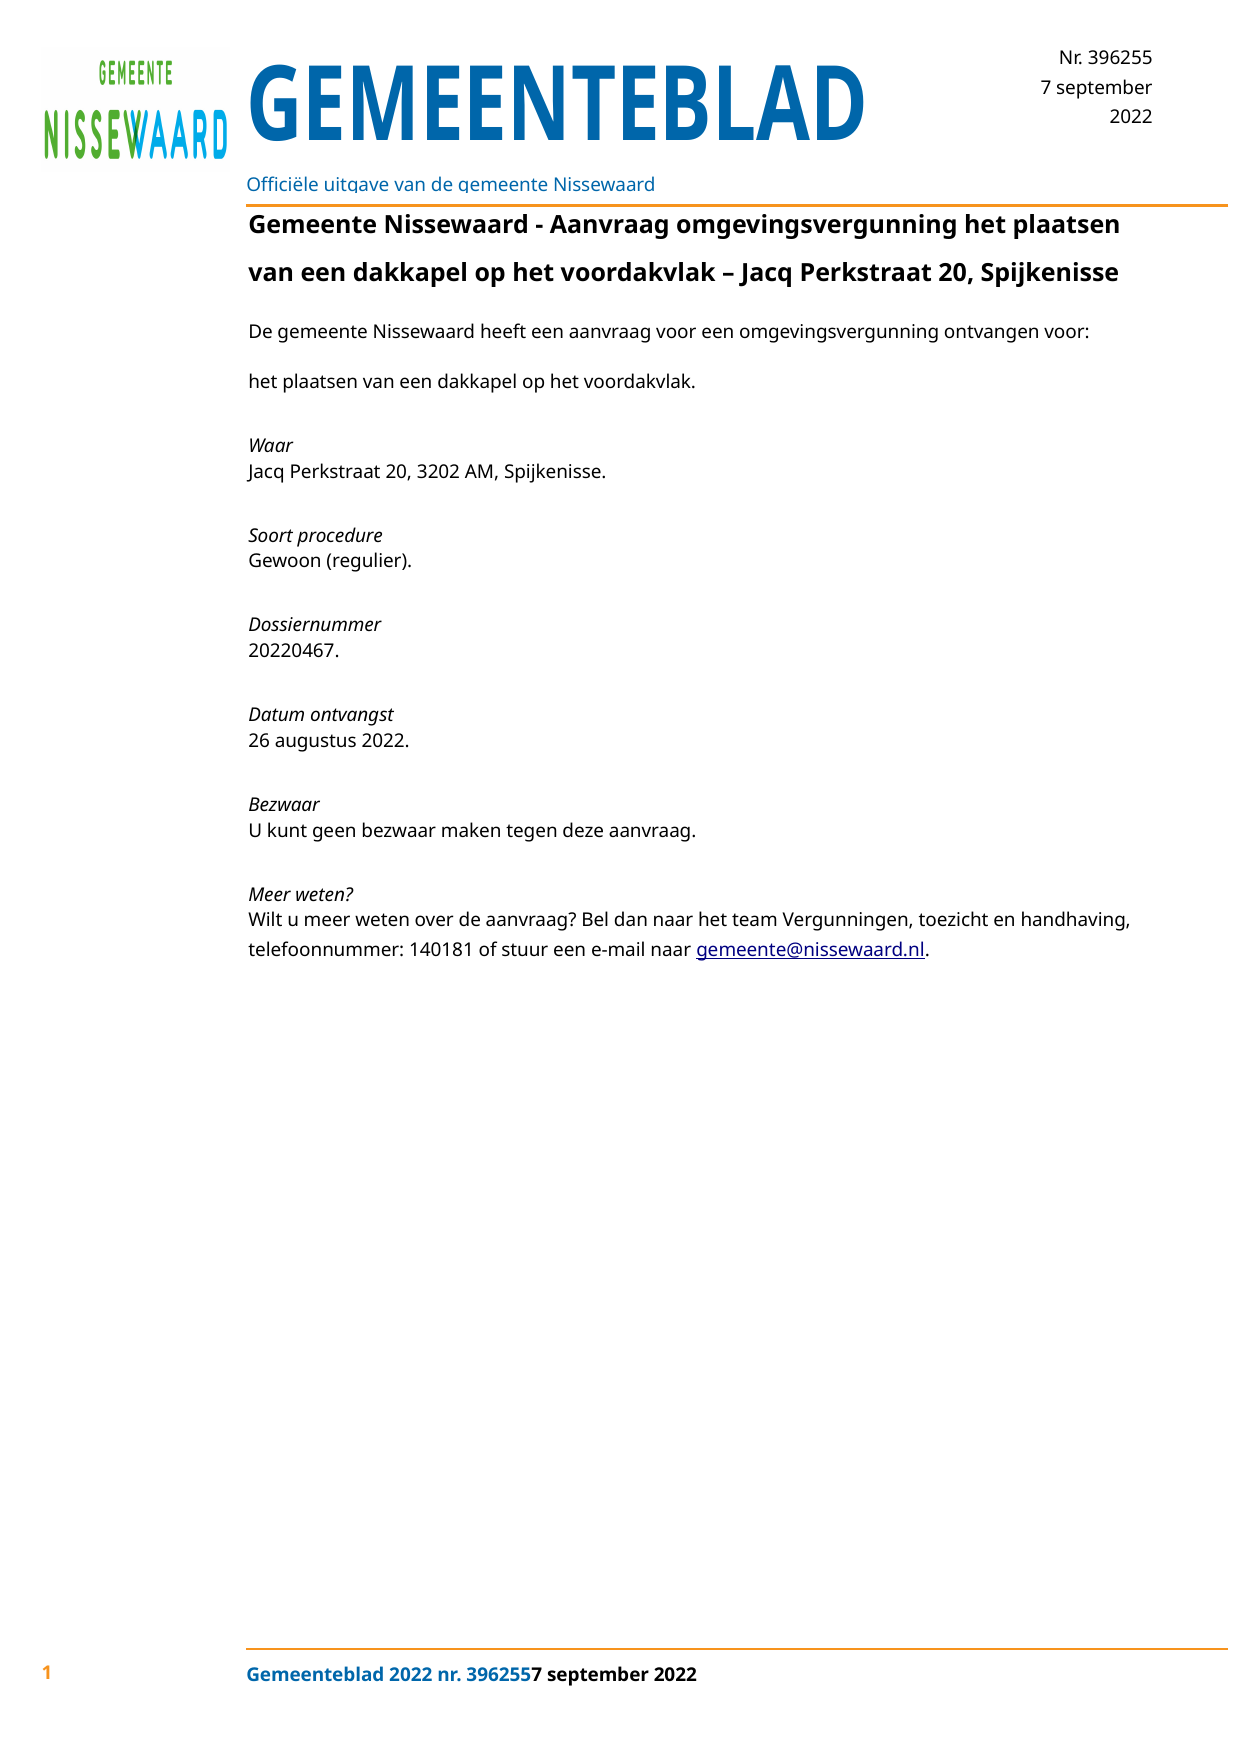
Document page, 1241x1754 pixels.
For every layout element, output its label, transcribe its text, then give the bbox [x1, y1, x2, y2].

text 20220467. [248, 637, 1152, 663]
text De gemeente Nissewaard heeft een aanvraag voor een omgevingsvergunning ontvangen voor: [248, 318, 1152, 344]
text 26 augustus 2022. [248, 727, 1152, 753]
text Bezwaar [248, 791, 1152, 817]
text Dossiernummer [248, 612, 1152, 637]
text Waar [248, 432, 1152, 458]
text het plaatsen van een dakkapel op het voordakvlak. [248, 368, 1152, 394]
text Soort procedure [248, 522, 1152, 548]
text Wilt u meer weten over de aanvraag? Bel dan naar het team Vergunningen, toezicht en handhaving, telefoonnummer: 140181 of stuur een e-mail naar gemeente@nissewaard.nl. [248, 906, 1152, 962]
text Jacq Perkstraat 20, 3202 AM, Spijkenisse. [248, 458, 1152, 484]
text Gemeente Nissewaard - Aanvraag omgevingsvergunning het plaatsen van een dakkapel op het voordakvlak – Jacq Perkstraat 20, Spijkenisse [248, 207, 1152, 288]
text U kunt geen bezwaar maken tegen deze aanvraag. [248, 817, 1152, 842]
text Gewoon (regulier). [248, 548, 1152, 573]
text Datum ontvangst [248, 701, 1152, 727]
picture [41, 47, 231, 172]
text Meer weten? [248, 881, 1152, 906]
